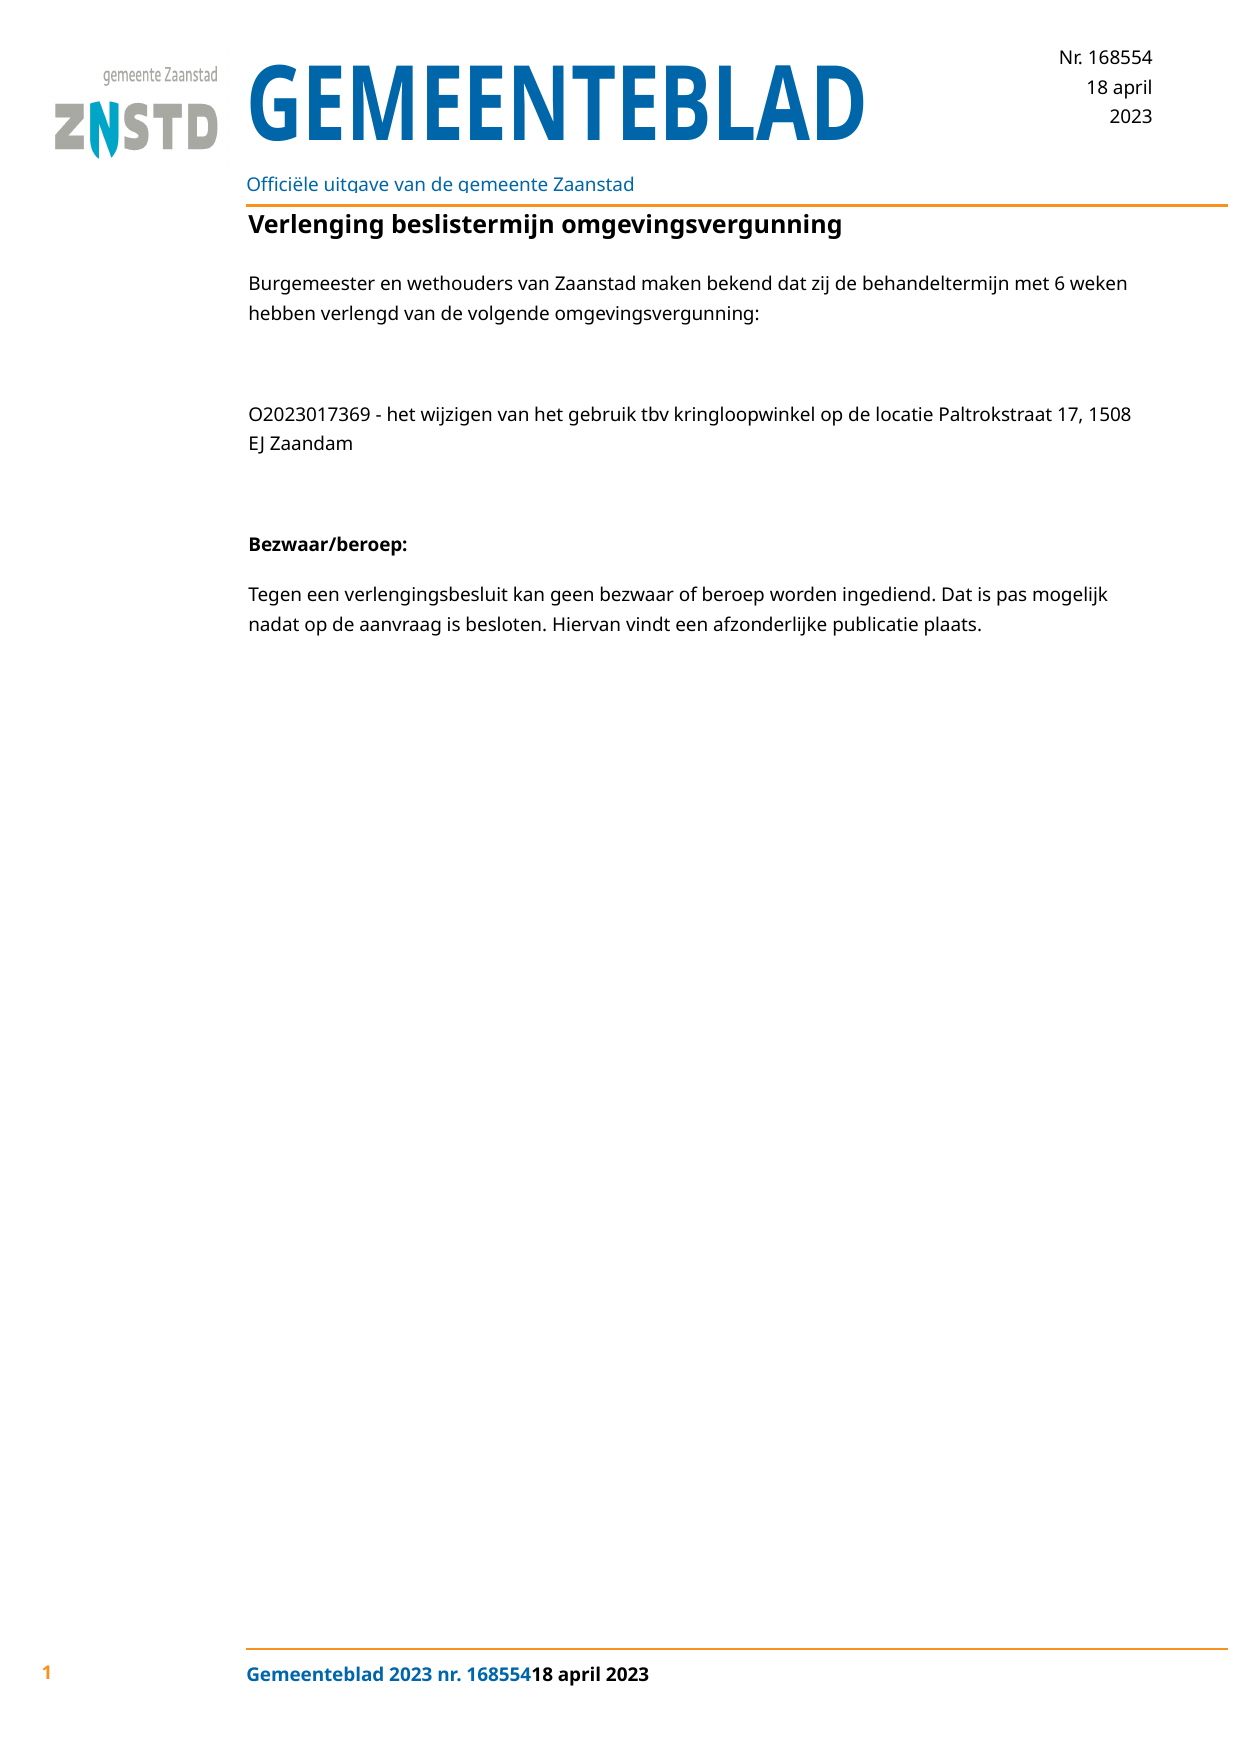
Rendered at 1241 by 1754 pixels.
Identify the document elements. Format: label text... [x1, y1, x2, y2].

text Burgemeester en wethouders van Zaanstad maken bekend dat zij de behandeltermijn met 6 weken hebben verlengd van de volgende omgevingsvergunning: [248, 270, 1152, 326]
text O2023017369 - het wijzigen van het gebruik tbv kringloopwinkel op de locatie Paltrokstraat 17, 1508 EJ Zaandam [248, 401, 1152, 456]
picture [41, 47, 231, 172]
text Verlenging beslistermijn omgevingsvergunning [248, 207, 1152, 241]
text Tegen een verlengingsbesluit kan geen bezwaar of beroep worden ingediend. Dat is pas mogelijk nadat op de aanvraag is besloten. Hiervan vindt een afzonderlijke publicatie plaats. [248, 582, 1152, 637]
text Bezwaar/beroep: [248, 531, 1152, 557]
